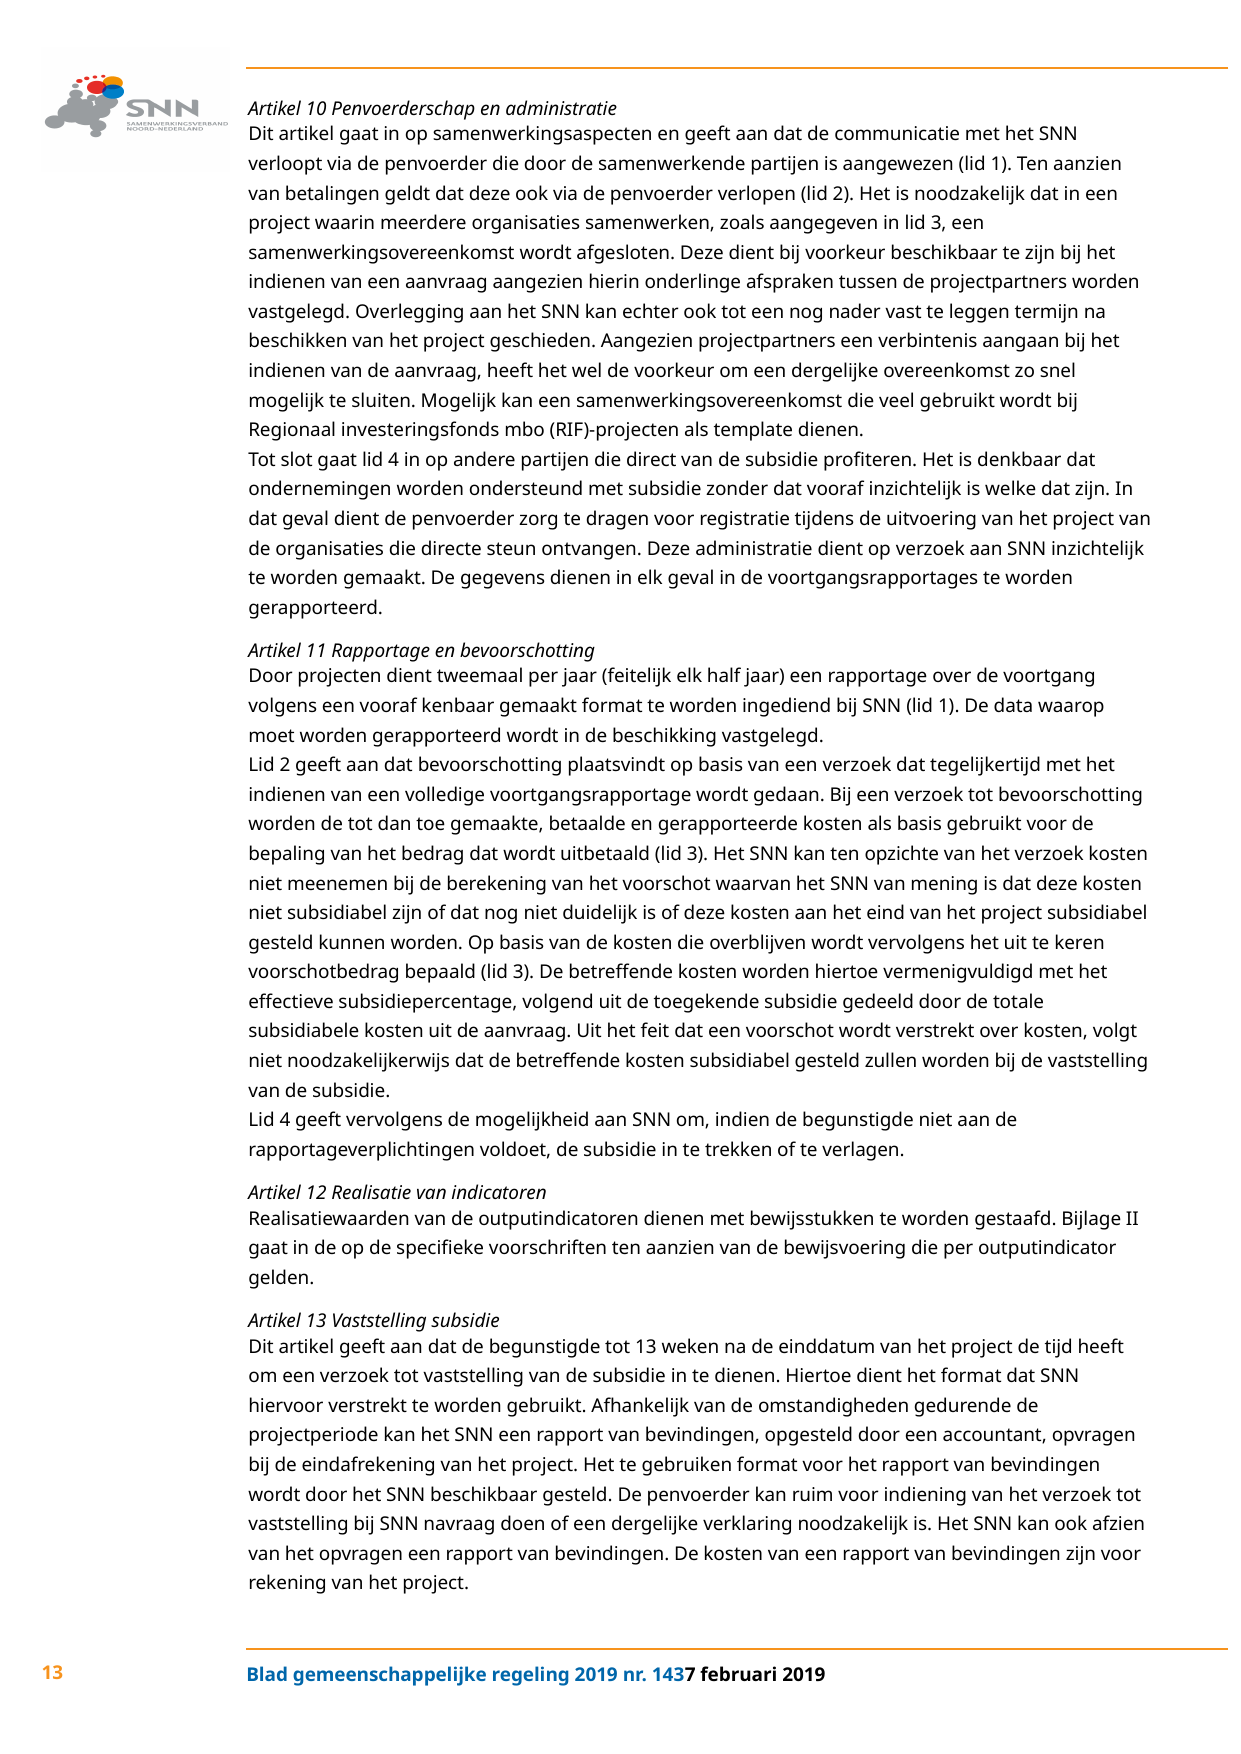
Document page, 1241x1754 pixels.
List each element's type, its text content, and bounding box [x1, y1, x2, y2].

text Artikel 13 Vaststelling subsidie [248, 1307, 1152, 1333]
text Artikel 11 Rapportage en bevoorschotting [248, 637, 1152, 663]
text Lid 4 geeft vervolgens de mogelijkheid aan SNN om, indien de begunstigde niet aan de rapportageverplichtingen voldoet, de subsidie in te trekken of te verlagen. [248, 1106, 1152, 1162]
text Dit artikel gaat in op samenwerkingsaspecten en geeft aan dat de communicatie met het SNN verloopt via de penvoerder die door de samenwerkende partijen is aangewezen (lid 1). Ten aanzien van betalingen geldt dat deze ook via de penvoerder verlopen (lid 2). Het is noodzakelijk dat in een project waarin meerdere organisaties samenwerken, zoals aangegeven in lid 3, een samenwerkingsovereenkomst wordt afgesloten. Deze dient bij voorkeur beschikbaar te zijn bij het indienen van een aanvraag aangezien hierin onderlinge afspraken tussen de projectpartners worden vastgelegd. Overlegging aan het SNN kan echter ook tot een nog nader vast te leggen termijn na beschikken van het project geschieden. Aangezien projectpartners een verbintenis aangaan bij het indienen van de aanvraag, heeft het wel de voorkeur om een dergelijke overeenkomst zo snel mogelijk te sluiten. Mogelijk kan een samenwerkingsovereenkomst die veel gebruikt wordt bij Regionaal investeringsfonds mbo (RIF)-projecten als template dienen. [248, 121, 1152, 442]
text Tot slot gaat lid 4 in op andere partijen die direct van de subsidie profiteren. Het is denkbaar dat ondernemingen worden ondersteund met subsidie zonder dat vooraf inzichtelijk is welke dat zijn. In dat geval dient de penvoerder zorg te dragen voor registratie tijdens de uitvoering van het project van de organisaties die directe steun ontvangen. Deze administratie dient op verzoek aan SNN inzichtelijk te worden gemaakt. De gegevens dienen in elk geval in de voortgangsrapportages te worden gerapporteerd. [248, 446, 1152, 619]
text Realisatiewaarden van de outputindicatoren dienen met bewijsstukken te worden gestaafd. Bijlage II gaat in de op de specifieke voorschriften ten aanzien van de bewijsvoering die per outputindicator gelden. [248, 1205, 1152, 1290]
text Dit artikel geeft aan dat de begunstigde tot 13 weken na de einddatum van het project de tijd heeft om een verzoek tot vaststelling van de subsidie in te dienen. Hiertoe dient het format dat SNN hiervoor verstrekt te worden gebruikt. Afhankelijk van de omstandigheden gedurende de projectperiode kan het SNN een rapport van bevindingen, opgesteld door een accountant, opvragen bij de eindafrekening van het project. Het te gebruiken format voor het rapport van bevindingen wordt door het SNN beschikbaar gesteld. De penvoerder kan ruim voor indiening van het verzoek tot vaststelling bij SNN navraag doen of een dergelijke verklaring noodzakelijk is. Het SNN kan ook afzien van het opvragen een rapport van bevindingen. De kosten van een rapport van bevindingen zijn voor rekening van het project. [248, 1333, 1152, 1595]
text Lid 2 geeft aan dat bevoorschotting plaatsvindt op basis van een verzoek dat tegelijkertijd met het indienen van een volledige voortgangsrapportage wordt gedaan. Bij een verzoek tot bevoorschotting worden de tot dan toe gemaakte, betaalde en gerapporteerde kosten als basis gebruikt voor de bepaling van het bedrag dat wordt uitbetaald (lid 3). Het SNN kan ten opzichte van het verzoek kosten niet meenemen bij de berekening van het voorschot waarvan het SNN van mening is dat deze kosten niet subsidiabel zijn of dat nog niet duidelijk is of deze kosten aan het eind van het project subsidiabel gesteld kunnen worden. Op basis van de kosten die overblijven wordt vervolgens het uit te keren voorschotbedrag bepaald (lid 3). De betreffende kosten worden hiertoe vermenigvuldigd met het effectieve subsidiepercentage, volgend uit de toegekende subsidie gedeeld door de totale subsidiabele kosten uit de aanvraag. Uit het feit dat een voorschot wordt verstrekt over kosten, volgt niet noodzakelijkerwijs dat de betreffende kosten subsidiabel gesteld zullen worden bij de vaststelling van de subsidie. [248, 751, 1152, 1103]
text Artikel 12 Realisatie van indicatoren [248, 1179, 1152, 1205]
text Artikel 10 Penvoerderschap en administratie [248, 95, 1152, 121]
picture [41, 47, 231, 172]
text Door projecten dient tweemaal per jaar (feitelijk elk half jaar) een rapportage over de voortgang volgens een vooraf kenbaar gemaakt format te worden ingediend bij SNN (lid 1). De data waarop moet worden gerapporteerd wordt in de beschikking vastgelegd. [248, 663, 1152, 748]
